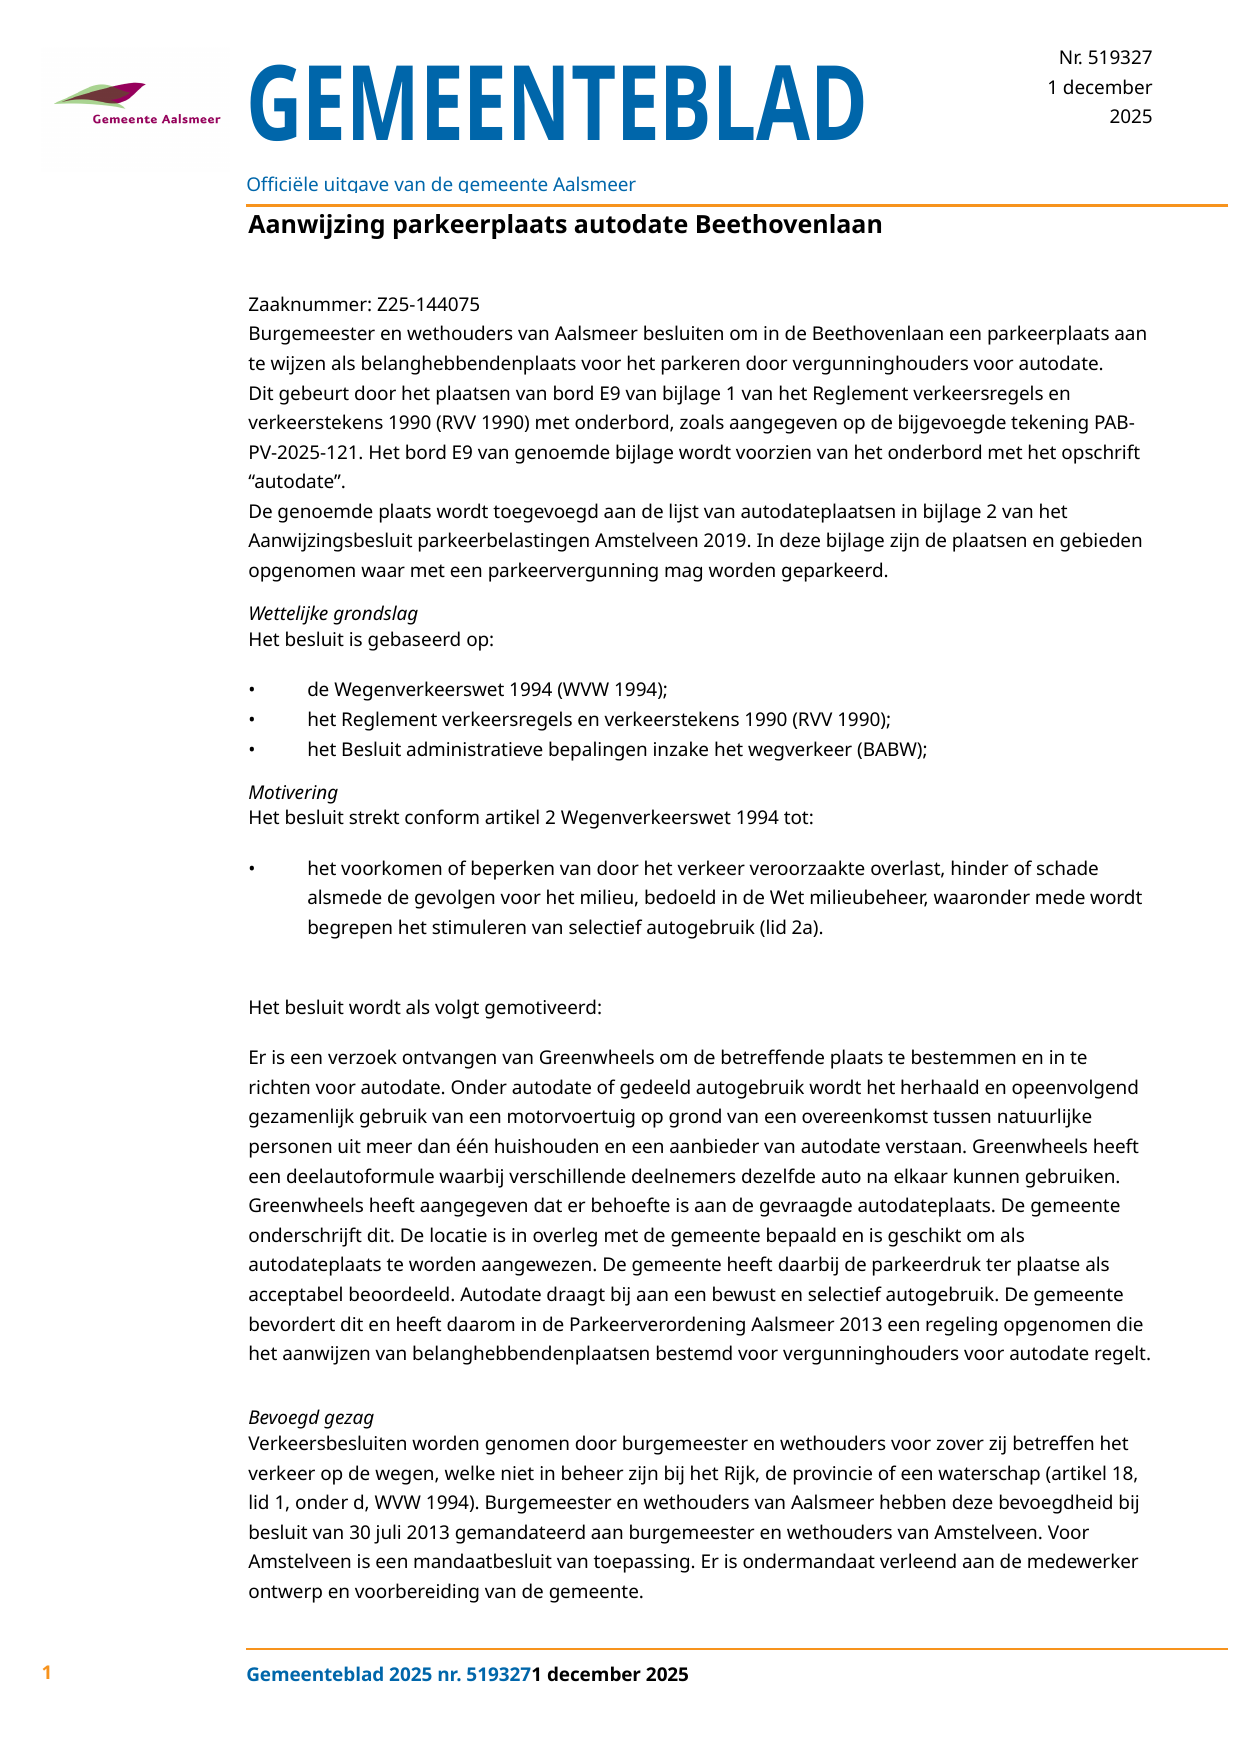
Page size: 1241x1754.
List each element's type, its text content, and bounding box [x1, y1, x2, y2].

text Het besluit is gebaseerd op: [248, 626, 1152, 652]
text De genoemde plaats wordt toegevoegd aan de lijst van autodateplaatsen in bijlage 2 van het Aanwijzingsbesluit parkeerbelastingen Amstelveen 2019. In deze bijlage zijn de plaatsen en gebieden opgenomen waar met een parkeervergunning mag worden geparkeerd. [248, 498, 1152, 583]
list het Reglement verkeersregels en verkeerstekens 1990 (RVV 1990); [248, 706, 1152, 732]
list het Besluit administratieve bepalingen inzake het wegverkeer (BABW); [248, 736, 1152, 761]
text Wettelijke grondslag [248, 600, 1152, 626]
list het voorkomen of beperken van door het verkeer veroorzaakte overlast, hinder of schade alsmede de gevolgen voor het milieu, bedoeld in de Wet milieubeheer, waaronder mede wordt begrepen het stimuleren van selectief autogebruik (lid 2a). [248, 855, 1152, 940]
text Bevoegd gezag [248, 1404, 1152, 1430]
list de Wegenverkeerswet 1994 (WVW 1994); [248, 677, 1152, 702]
picture [41, 47, 231, 172]
text Burgemeester en wethouders van Aalsmeer besluiten om in de Beethovenlaan een parkeerplaats aan te wijzen als belanghebbendenplaats voor het parkeren door vergunninghouders voor autodate. [248, 321, 1152, 376]
text Zaaknummer: Z25-144075 [248, 291, 1152, 317]
text Aanwijzing parkeerplaats autodate Beethovenlaan [248, 207, 1152, 241]
text Het besluit wordt als volgt gemotiveerd: [248, 994, 1152, 1020]
text Dit gebeurt door het plaatsen van bord E9 van bijlage 1 van het Reglement verkeersregels en verkeerstekens 1990 (RVV 1990) met onderbord, zoals aangegeven op de bijgevoegde tekening PAB-PV-2025-121. Het bord E9 van genoemde bijlage wordt voorzien van het onderbord met het opschrift “autodate”. [248, 380, 1152, 494]
text Er is een verzoek ontvangen van Greenwheels om de betreffende plaats te bestemmen en in te richten voor autodate. Onder autodate of gedeeld autogebruik wordt het herhaald en opeenvolgend gezamenlijk gebruik van een motorvoertuig op grond van een overeenkomst tussen natuurlijke personen uit meer dan één huishouden en een aanbieder van autodate verstaan. Greenwheels heeft een deelautoformule waarbij verschillende deelnemers dezelfde auto na elkaar kunnen gebruiken. Greenwheels heeft aangegeven dat er behoefte is aan de gevraagde autodateplaats. De gemeente onderschrijft dit. De locatie is in overleg met de gemeente bepaald en is geschikt om als autodateplaats te worden aangewezen. De gemeente heeft daarbij de parkeerdruk ter plaatse als acceptabel beoordeeld. Autodate draagt bij aan een bewust en selectief autogebruik. De gemeente bevordert dit en heeft daarom in de Parkeerverordening Aalsmeer 2013 een regeling opgenomen die het aanwijzen van belanghebbendenplaatsen bestemd voor vergunninghouders voor autodate regelt. [248, 1044, 1152, 1366]
text Motivering [248, 779, 1152, 804]
text Het besluit strekt conform artikel 2 Wegenverkeerswet 1994 tot: [248, 804, 1152, 830]
text Verkeersbesluiten worden genomen door burgemeester en wethouders voor zover zij betreffen het verkeer op de wegen, welke niet in beheer zijn bij het Rijk, de provincie of een waterschap (artikel 18, lid 1, onder d, WVW 1994). Burgemeester en wethouders van Aalsmeer hebben deze bevoegdheid bij besluit van 30 juli 2013 gemandateerd aan burgemeester en wethouders van Amstelveen. Voor Amstelveen is een mandaatbesluit van toepassing. Er is ondermandaat verleend aan de medewerker ontwerp en voorbereiding van de gemeente. [248, 1430, 1152, 1604]
